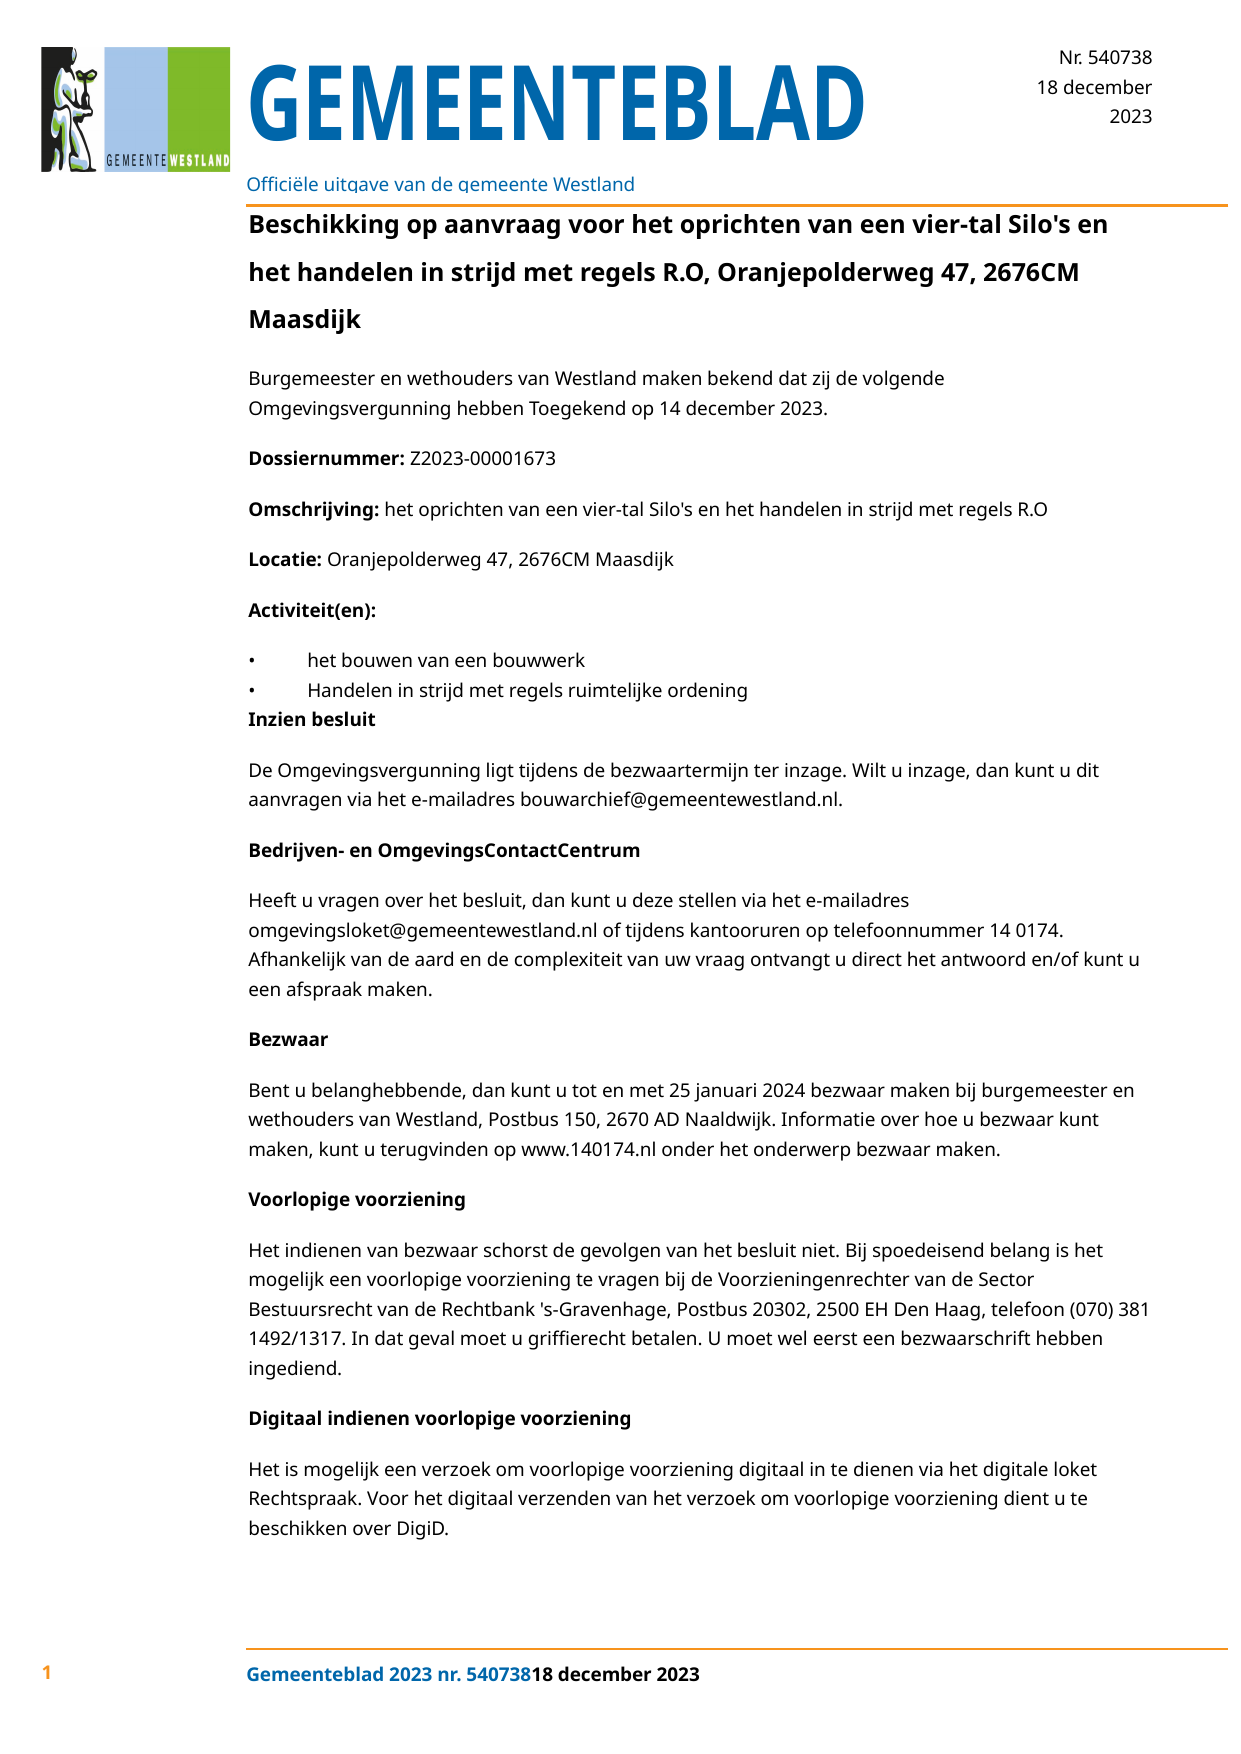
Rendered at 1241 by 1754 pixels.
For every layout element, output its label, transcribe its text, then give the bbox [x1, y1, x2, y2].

picture [41, 47, 231, 172]
text Bezwaar [248, 1026, 1152, 1052]
text Burgemeester en wethouders van Westland maken bekend dat zij de volgende Omgevingsvergunning hebben Toegekend op 14 december 2023. [248, 366, 1152, 421]
text Heeft u vragen over het besluit, dan kunt u deze stellen via het e-mailadres omgevingsloket@gemeentewestland.nl of tijdens kantooruren op telefoonnummer 14 0174. Afhankelijk van de aard en de complexiteit van uw vraag ontvangt u direct het antwoord en/of kunt u een afspraak maken. [248, 887, 1152, 1002]
text Dossiernummer: Z2023-00001673 [248, 446, 1152, 471]
text Beschikking op aanvraag voor het oprichten van een vier-tal Silo's en het handelen in strijd met regels R.O, Oranjepolderweg 47, 2676CM Maasdijk [248, 207, 1152, 336]
text Bent u belanghebbende, dan kunt u tot en met 25 januari 2024 bezwaar maken bij burgemeester en wethouders van Westland, Postbus 150, 2670 AD Naaldwijk. Informatie over hoe u bezwaar kunt maken, kunt u terugvinden op www.140174.nl onder het onderwerp bezwaar maken. [248, 1077, 1152, 1162]
text Bedrijven- en OmgevingsContactCentrum [248, 837, 1152, 862]
text Voorlopige voorziening [248, 1186, 1152, 1212]
text Omschrijving: het oprichten van een vier-tal Silo's en het handelen in strijd met regels R.O [248, 496, 1152, 522]
text Activiteit(en): [248, 597, 1152, 622]
list het bouwen van een bouwwerk [248, 647, 1152, 673]
text Inzien besluit [248, 706, 1152, 732]
text Locatie: Oranjepolderweg 47, 2676CM Maasdijk [248, 546, 1152, 572]
text Digitaal indienen voorlopige voorziening [248, 1406, 1152, 1431]
text Het is mogelijk een verzoek om voorlopige voorziening digitaal in te dienen via het digitale loket Rechtspraak. Voor het digitaal verzenden van het verzoek om voorlopige voorziening dient u te beschikken over DigiD. [248, 1456, 1152, 1541]
text Het indienen van bezwaar schorst de gevolgen van het besluit niet. Bij spoedeisend belang is het mogelijk een voorlopige voorziening te vragen bij de Voorzieningenrechter van de Sector Bestuursrecht van de Rechtbank 's-Gravenhage, Postbus 20302, 2500 EH Den Haag, telefoon (070) 381 1492/1317. In dat geval moet u griffierecht betalen. U moet wel eerst een bezwaarschrift hebben ingediend. [248, 1237, 1152, 1381]
text De Omgevingsvergunning ligt tijdens de bezwaartermijn ter inzage. Wilt u inzage, dan kunt u dit aanvragen via het e-mailadres bouwarchief@gemeentewestland.nl. [248, 757, 1152, 812]
list Handelen in strijd met regels ruimtelijke ordening [248, 677, 1152, 702]
